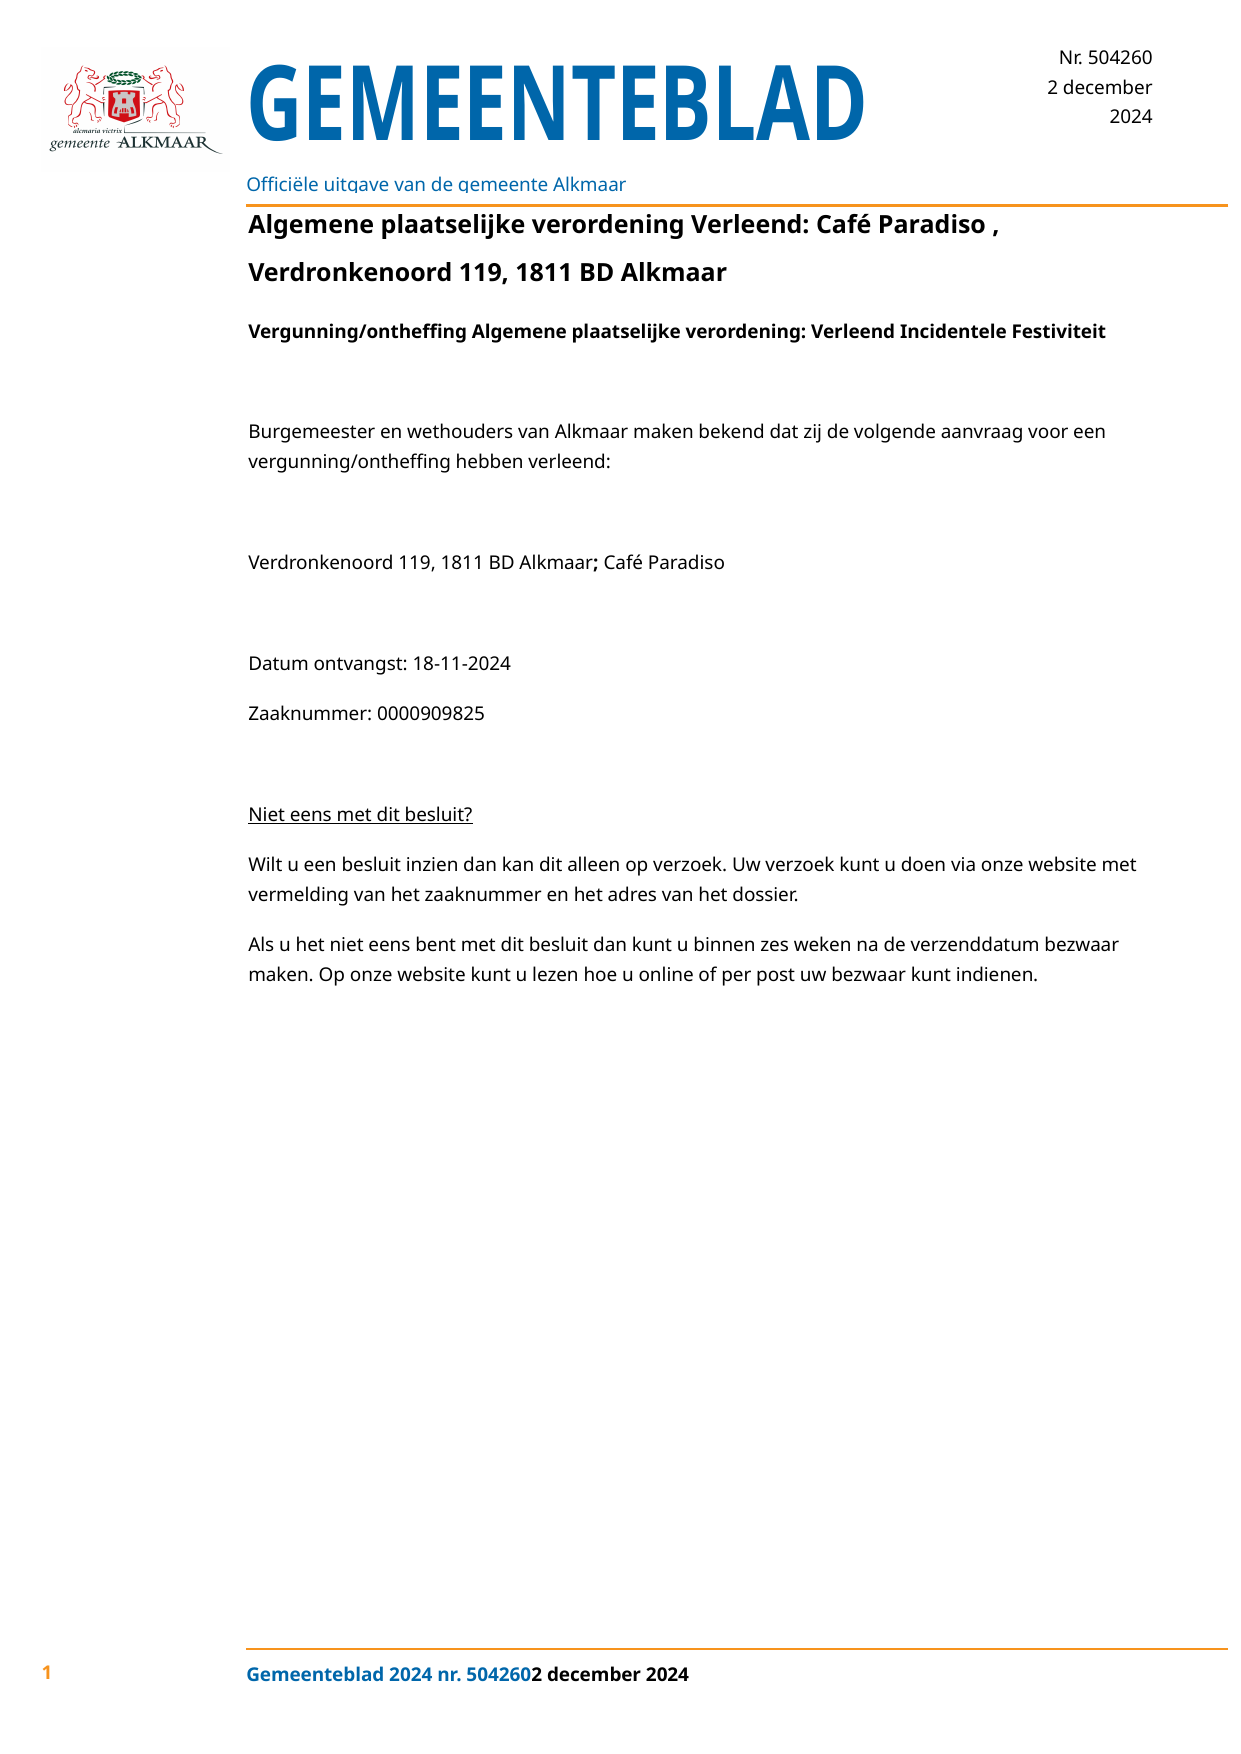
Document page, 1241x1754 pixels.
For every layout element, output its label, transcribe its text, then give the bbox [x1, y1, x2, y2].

text Vergunning/ontheffing Algemene plaatselijke verordening: Verleend Incidentele Festiviteit [248, 318, 1152, 344]
text Datum ontvangst: 18-11-2024 [248, 650, 1152, 676]
text Niet eens met dit besluit? [248, 801, 1152, 827]
text Wilt u een besluit inzien dan kan dit alleen op verzoek. Uw verzoek kunt u doen via onze website met vermelding van het zaaknummer en het adres van het dossier. [248, 852, 1152, 907]
text Burgemeester en wethouders van Alkmaar maken bekend dat zij de volgende aanvraag voor een vergunning/ontheffing hebben verleend: [248, 419, 1152, 474]
text Algemene plaatselijke verordening Verleend: Café Paradiso , Verdronkenoord 119, 1811 BD Alkmaar [248, 207, 1152, 288]
text Zaaknummer: 0000909825 [248, 700, 1152, 726]
picture [41, 47, 231, 172]
text Als u het niet eens bent met dit besluit dan kunt u binnen zes weken na de verzenddatum bezwaar maken. Op onze website kunt u lezen hoe u online of per post uw bezwaar kunt indienen. [248, 932, 1152, 987]
text Verdronkenoord 119, 1811 BD Alkmaar; Café Paradiso [248, 549, 1152, 575]
